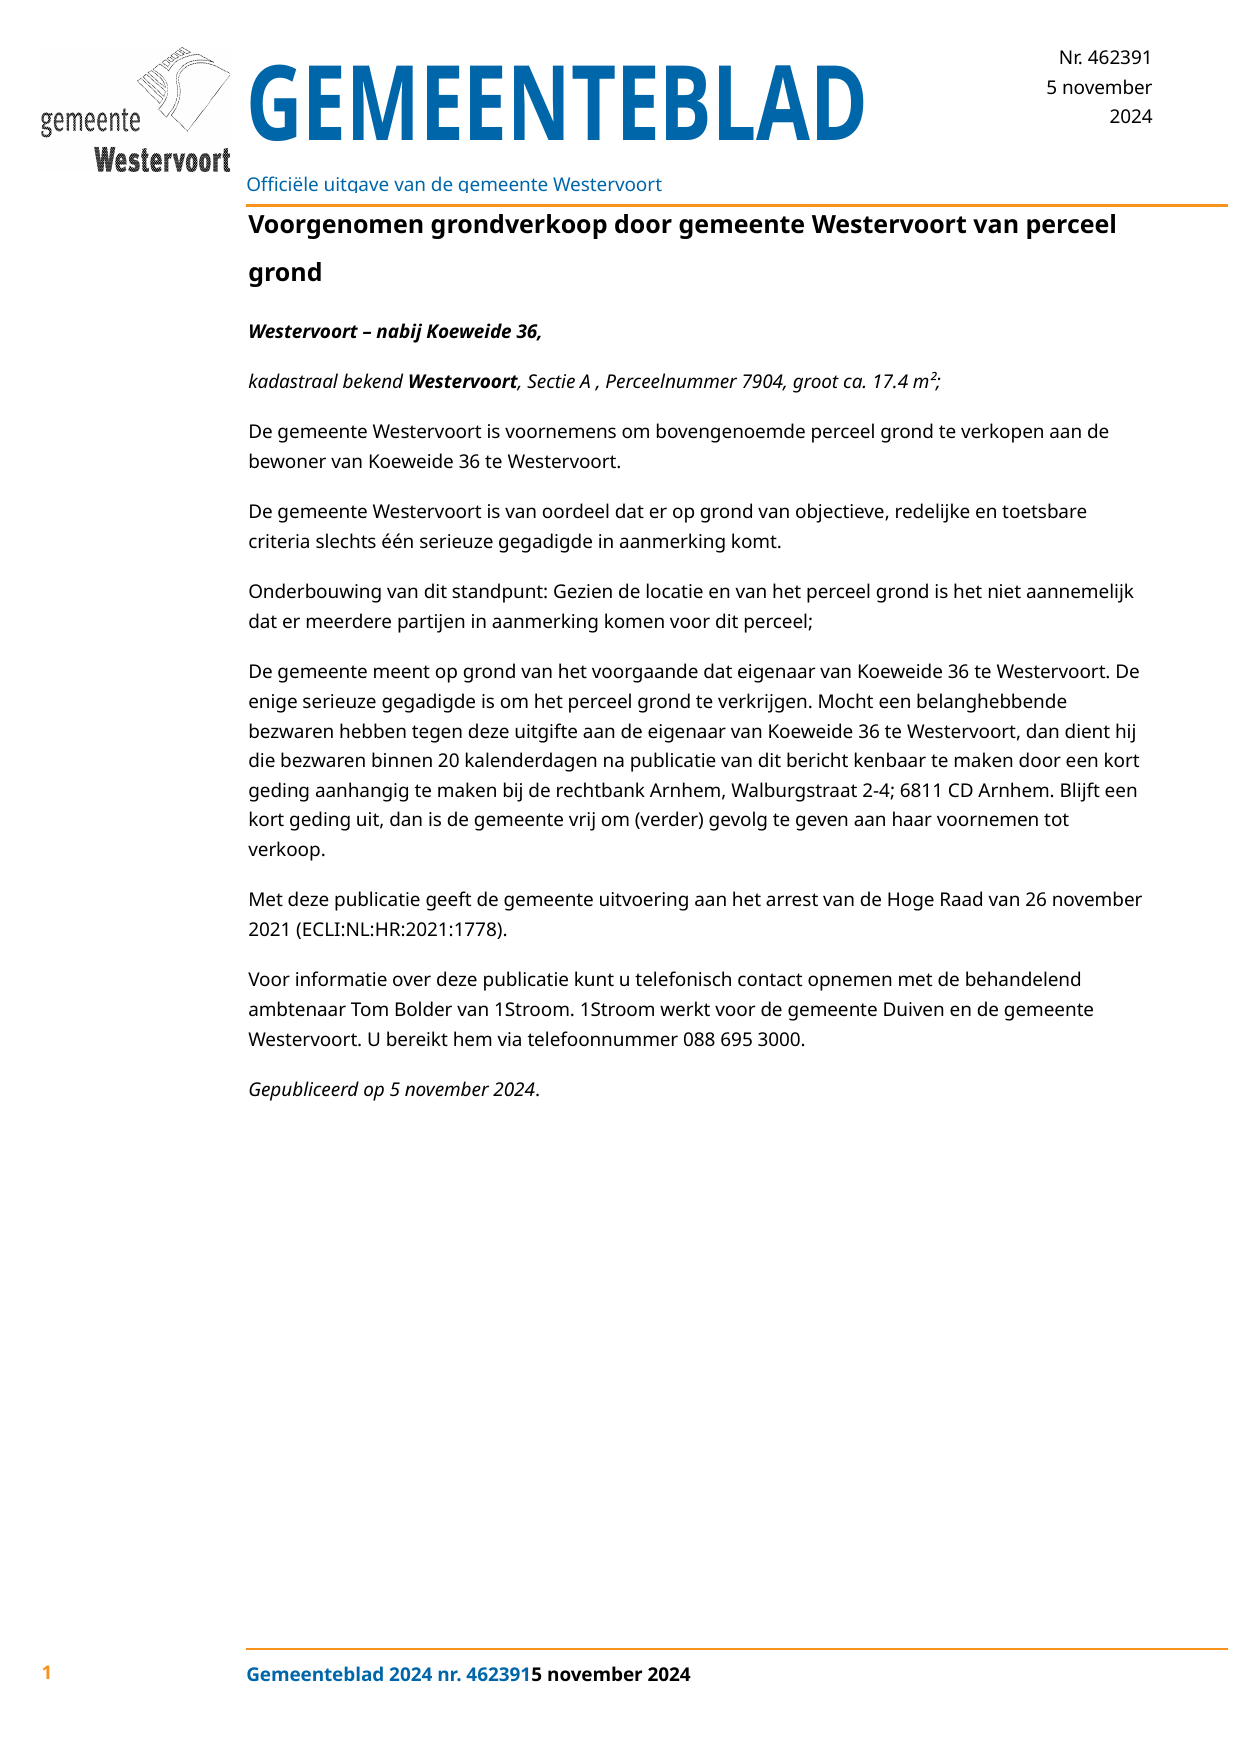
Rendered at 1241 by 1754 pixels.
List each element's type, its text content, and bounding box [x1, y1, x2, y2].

text Voorgenomen grondverkoop door gemeente Westervoort van perceel grond [248, 207, 1152, 288]
text Met deze publicatie geeft de gemeente uitvoering aan het arrest van de Hoge Raad van 26 november 2021 (ECLI:NL:HR:2021:1778). [248, 887, 1152, 942]
text De gemeente Westervoort is van oordeel dat er op grond van objectieve, redelijke en toetsbare criteria slechts één serieuze gegadigde in aanmerking komt. [248, 499, 1152, 554]
text Westervoort – nabij Koeweide 36, [248, 318, 1152, 344]
text De gemeente meent op grond van het voorgaande dat eigenaar van Koeweide 36 te Westervoort. De enige serieuze gegadigde is om het perceel grond te verkrijgen. Mocht een belanghebbende bezwaren hebben tegen deze uitgifte aan de eigenaar van Koeweide 36 te Westervoort, dan dient hij die bezwaren binnen 20 kalenderdagen na publicatie van dit bericht kenbaar te maken door een kort geding aanhangig te maken bij de rechtbank Arnhem, Walburgstraat 2-4; 6811 CD Arnhem. Blijft een kort geding uit, dan is de gemeente vrij om (verder) gevolg te geven aan haar voornemen tot verkoop. [248, 659, 1152, 862]
text kadastraal bekend Westervoort, Sectie A , Perceelnummer 7904, groot ca. 17.4 m²; [248, 368, 1152, 394]
text Gepubliceerd op 5 november 2024. [248, 1076, 1152, 1102]
text De gemeente Westervoort is voornemens om bovengenoemde perceel grond te verkopen aan de bewoner van Koeweide 36 te Westervoort. [248, 419, 1152, 474]
text Onderbouwing van dit standpunt: Gezien de locatie en van het perceel grond is het niet aannemelijk dat er meerdere partijen in aanmerking komen voor dit perceel; [248, 579, 1152, 634]
text Voor informatie over deze publicatie kunt u telefonisch contact opnemen met de behandelend ambtenaar Tom Bolder van 1Stroom. 1Stroom werkt voor de gemeente Duiven en de gemeente Westervoort. U bereikt hem via telefoonnummer 088 695 3000. [248, 967, 1152, 1052]
picture [41, 47, 231, 172]
